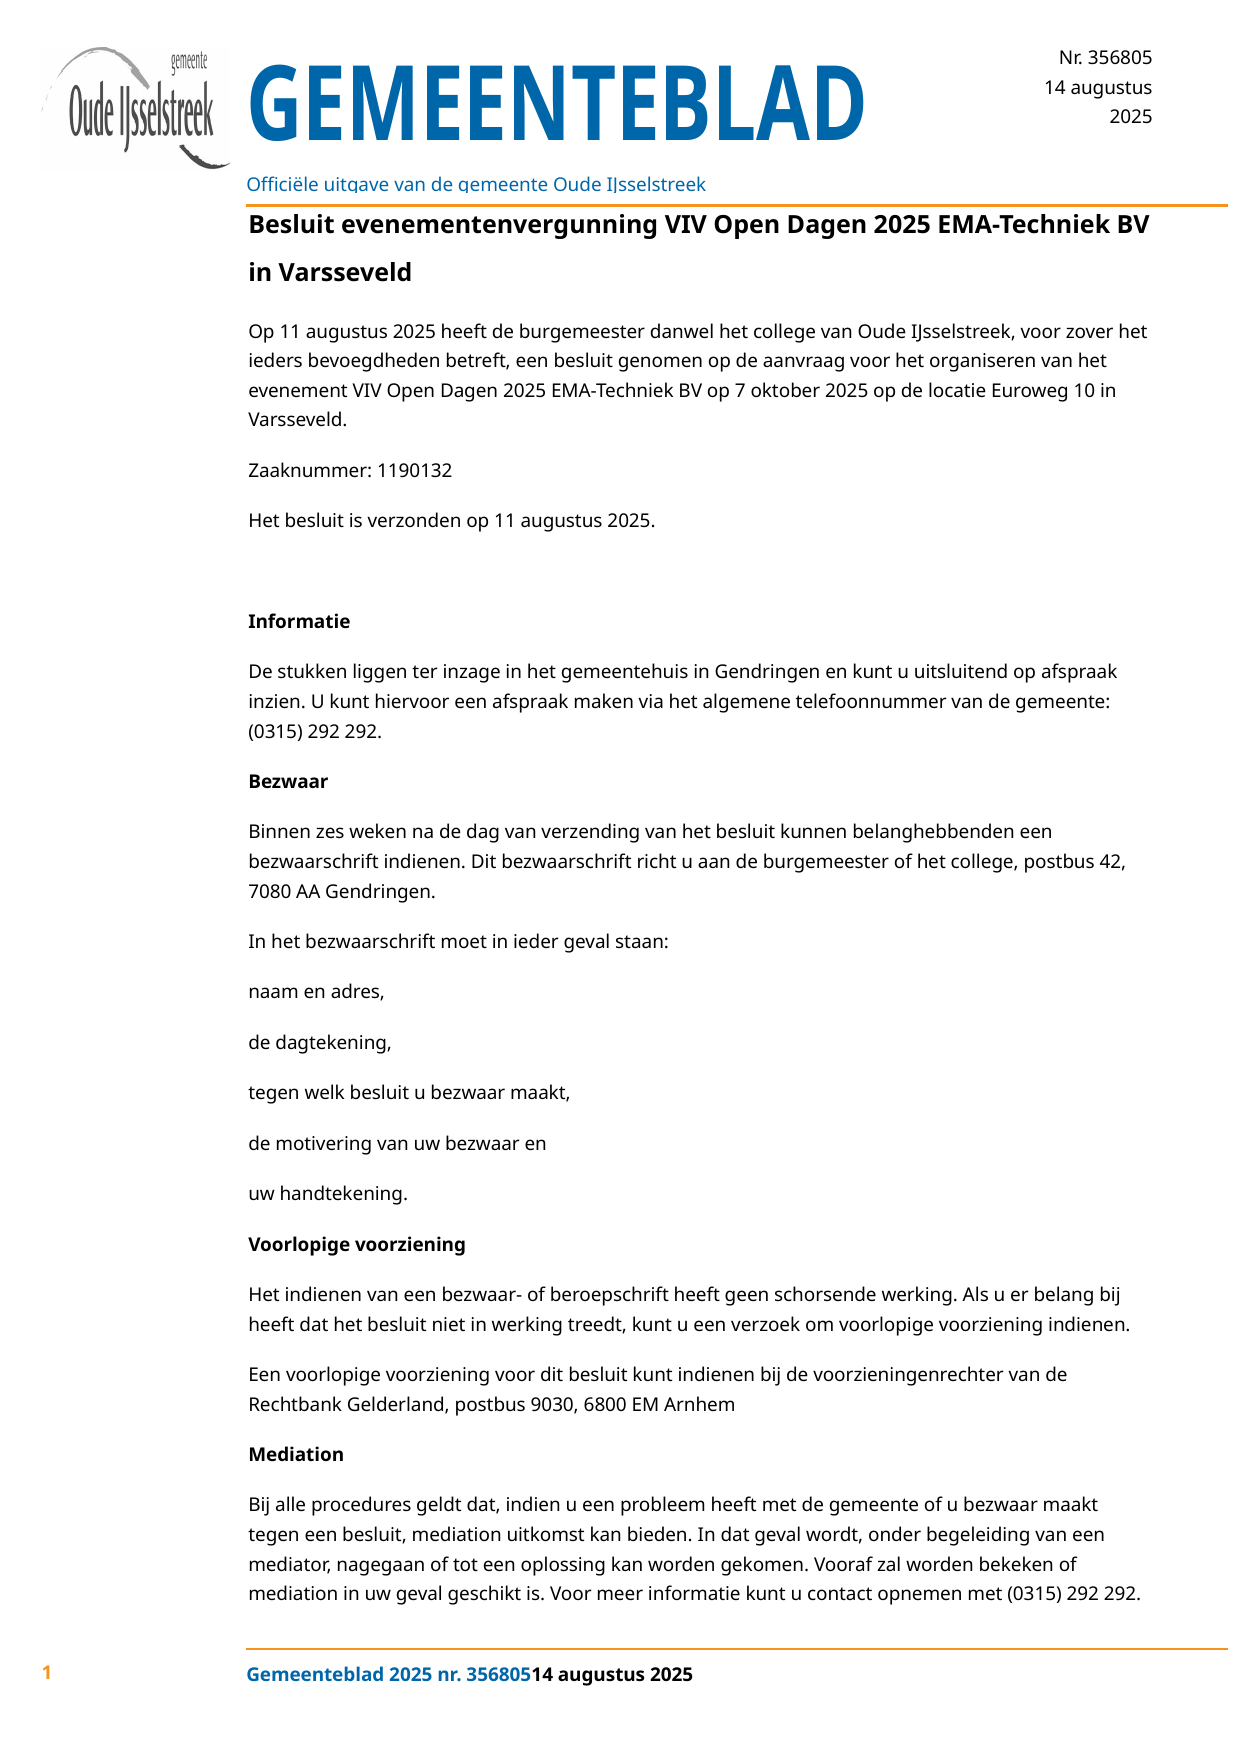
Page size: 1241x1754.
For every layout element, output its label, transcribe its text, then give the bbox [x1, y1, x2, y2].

text Een voorlopige voorziening voor dit besluit kunt indienen bij de voorzieningenrechter van de Rechtbank Gelderland, postbus 9030, 6800 EM Arnhem [248, 1361, 1152, 1417]
text uw handtekening. [248, 1180, 1152, 1206]
text Bezwaar [248, 768, 1152, 794]
text Mediation [248, 1441, 1152, 1467]
text Informatie [248, 608, 1152, 634]
text De stukken liggen ter inzage in het gemeentehuis in Gendringen en kunt u uitsluitend op afspraak inzien. U kunt hiervoor een afspraak maken via het algemene telefoonnummer van de gemeente: (0315) 292 292. [248, 659, 1152, 744]
text de dagtekening, [248, 1029, 1152, 1055]
text Zaaknummer: 1190132 [248, 457, 1152, 483]
text Besluit evenementenvergunning VIV Open Dagen 2025 EMA-Techniek BV in Varsseveld [248, 207, 1152, 288]
text Op 11 augustus 2025 heeft de burgemeester danwel het college van Oude IJsselstreek, voor zover het ieders bevoegdheden betreft, een besluit genomen op de aanvraag voor het organiseren van het evenement VIV Open Dagen 2025 EMA-Techniek BV op 7 oktober 2025 op de locatie Euroweg 10 in Varsseveld. [248, 318, 1152, 432]
text Binnen zes weken na de dag van verzending van het besluit kunnen belanghebbenden een bezwaarschrift indienen. Dit bezwaarschrift richt u aan de burgemeester of het college, postbus 42, 7080 AA Gendringen. [248, 819, 1152, 904]
text Het besluit is verzonden op 11 augustus 2025. [248, 507, 1152, 533]
text de motivering van uw bezwaar en [248, 1130, 1152, 1156]
text tegen welk besluit u bezwaar maakt, [248, 1079, 1152, 1105]
text Voorlopige voorziening [248, 1231, 1152, 1257]
text naam en adres, [248, 979, 1152, 1004]
text Het indienen van een bezwaar- of beroepschrift heeft geen schorsende werking. Als u er belang bij heeft dat het besluit niet in werking treedt, kunt u een verzoek om voorlopige voorziening indienen. [248, 1281, 1152, 1337]
text Bij alle procedures geldt dat, indien u een probleem heeft met de gemeente of u bezwaar maakt tegen een besluit, mediation uitkomst kan bieden. In dat geval wordt, onder begeleiding van een mediator, nagegaan of tot een oplossing kan worden gekomen. Vooraf zal worden bekeken of mediation in uw geval geschikt is. Voor meer informatie kunt u contact opnemen met (0315) 292 292. [248, 1492, 1152, 1606]
picture [41, 47, 231, 172]
text In het bezwaarschrift moet in ieder geval staan: [248, 928, 1152, 954]
